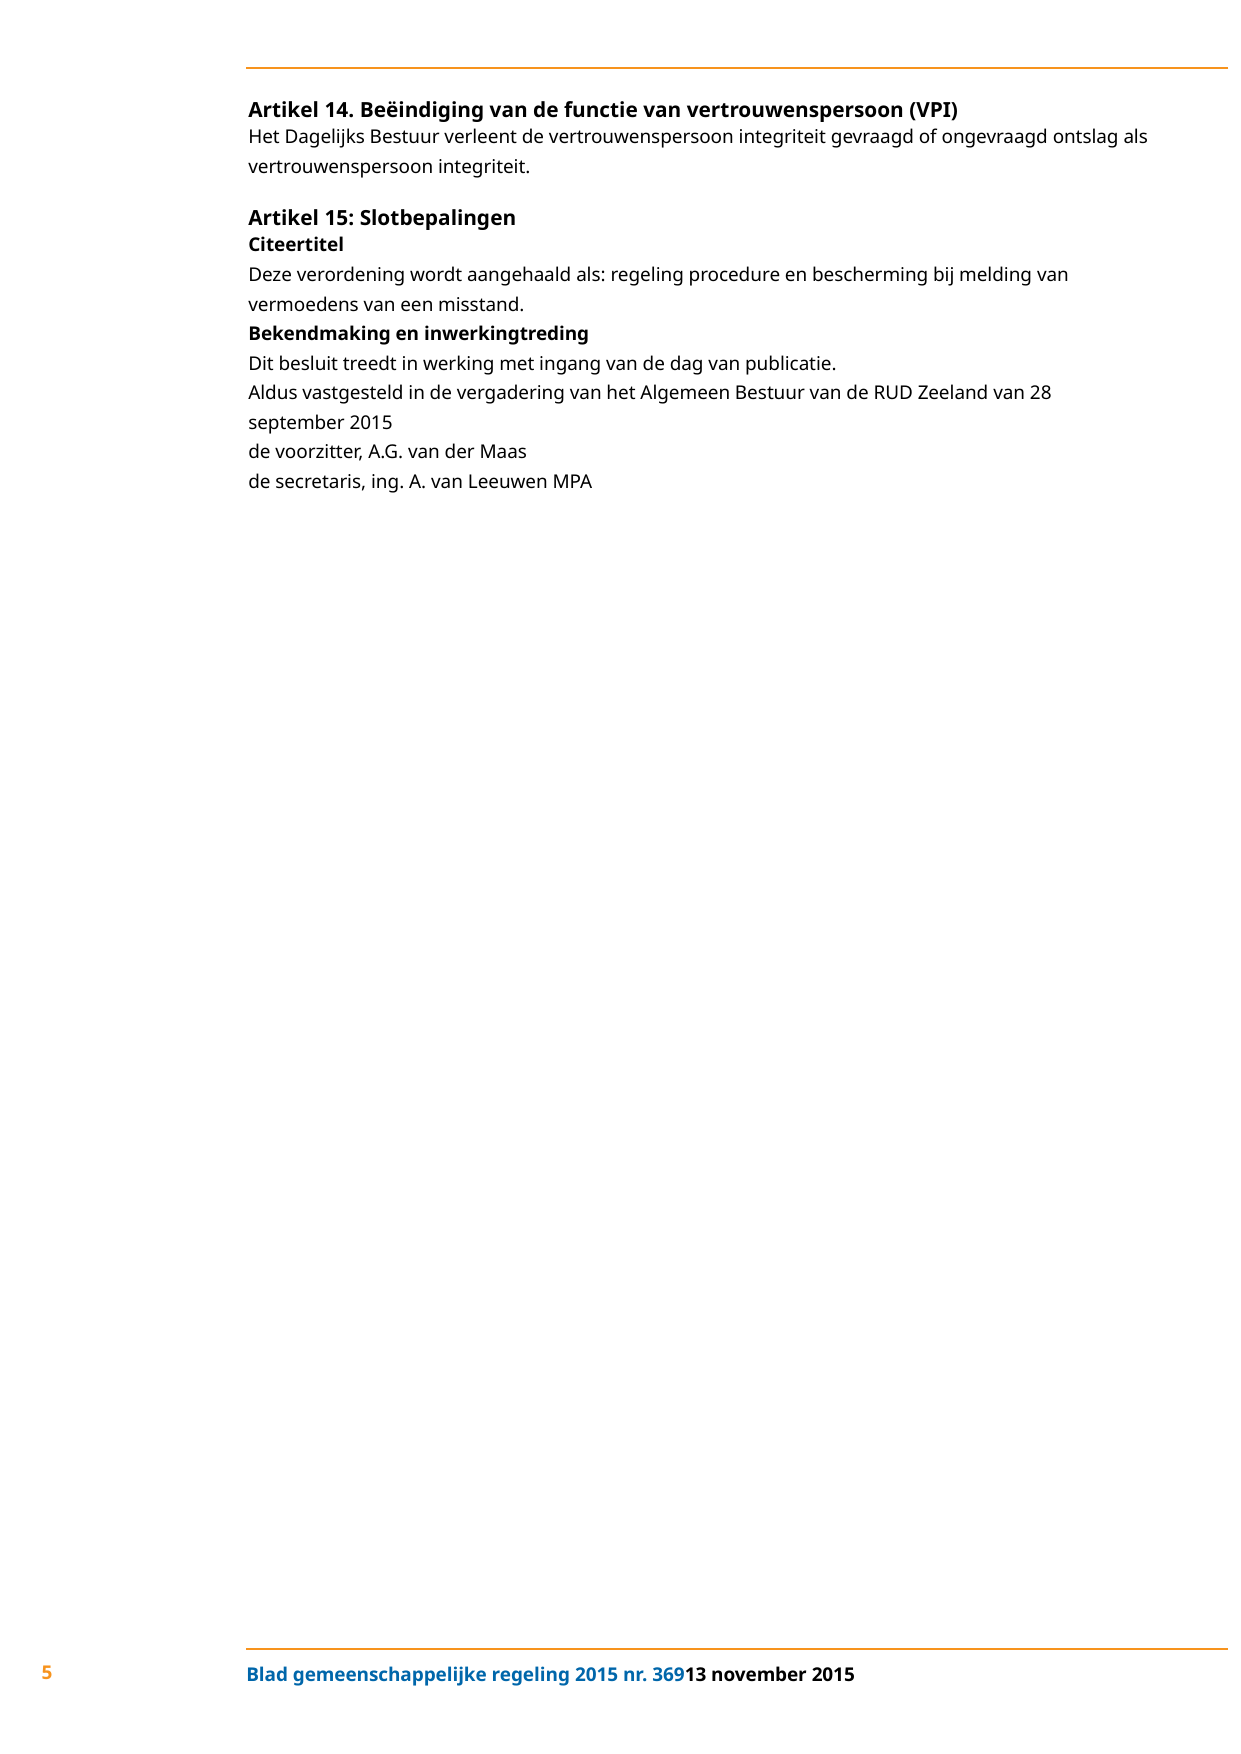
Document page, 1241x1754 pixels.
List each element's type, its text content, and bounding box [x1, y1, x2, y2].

text Artikel 15: Slotbepalingen [248, 203, 1152, 232]
text Artikel 14. Beëindiging van de functie van vertrouwenspersoon (VPI) [248, 95, 1152, 123]
text Het Dagelijks Bestuur verleent de vertrouwenspersoon integriteit gevraagd of ongevraagd ontslag als vertrouwenspersoon integriteit. [248, 123, 1152, 178]
picture [41, 47, 231, 172]
text Citeertitel [248, 232, 1152, 257]
text Aldus vastgesteld in de vergadering van het Algemeen Bestuur van de RUD Zeeland van 28 september 2015 [248, 379, 1152, 435]
text Dit besluit treedt in werking met ingang van de dag van publicatie. [248, 350, 1152, 376]
text Bekendmaking en inwerkingtreding [248, 320, 1152, 346]
text de secretaris, ing. A. van Leeuwen MPA [248, 468, 1152, 494]
text de voorzitter, A.G. van der Maas [248, 439, 1152, 464]
text Deze verordening wordt aangehaald als: regeling procedure en bescherming bij melding van vermoedens van een misstand. [248, 261, 1152, 317]
